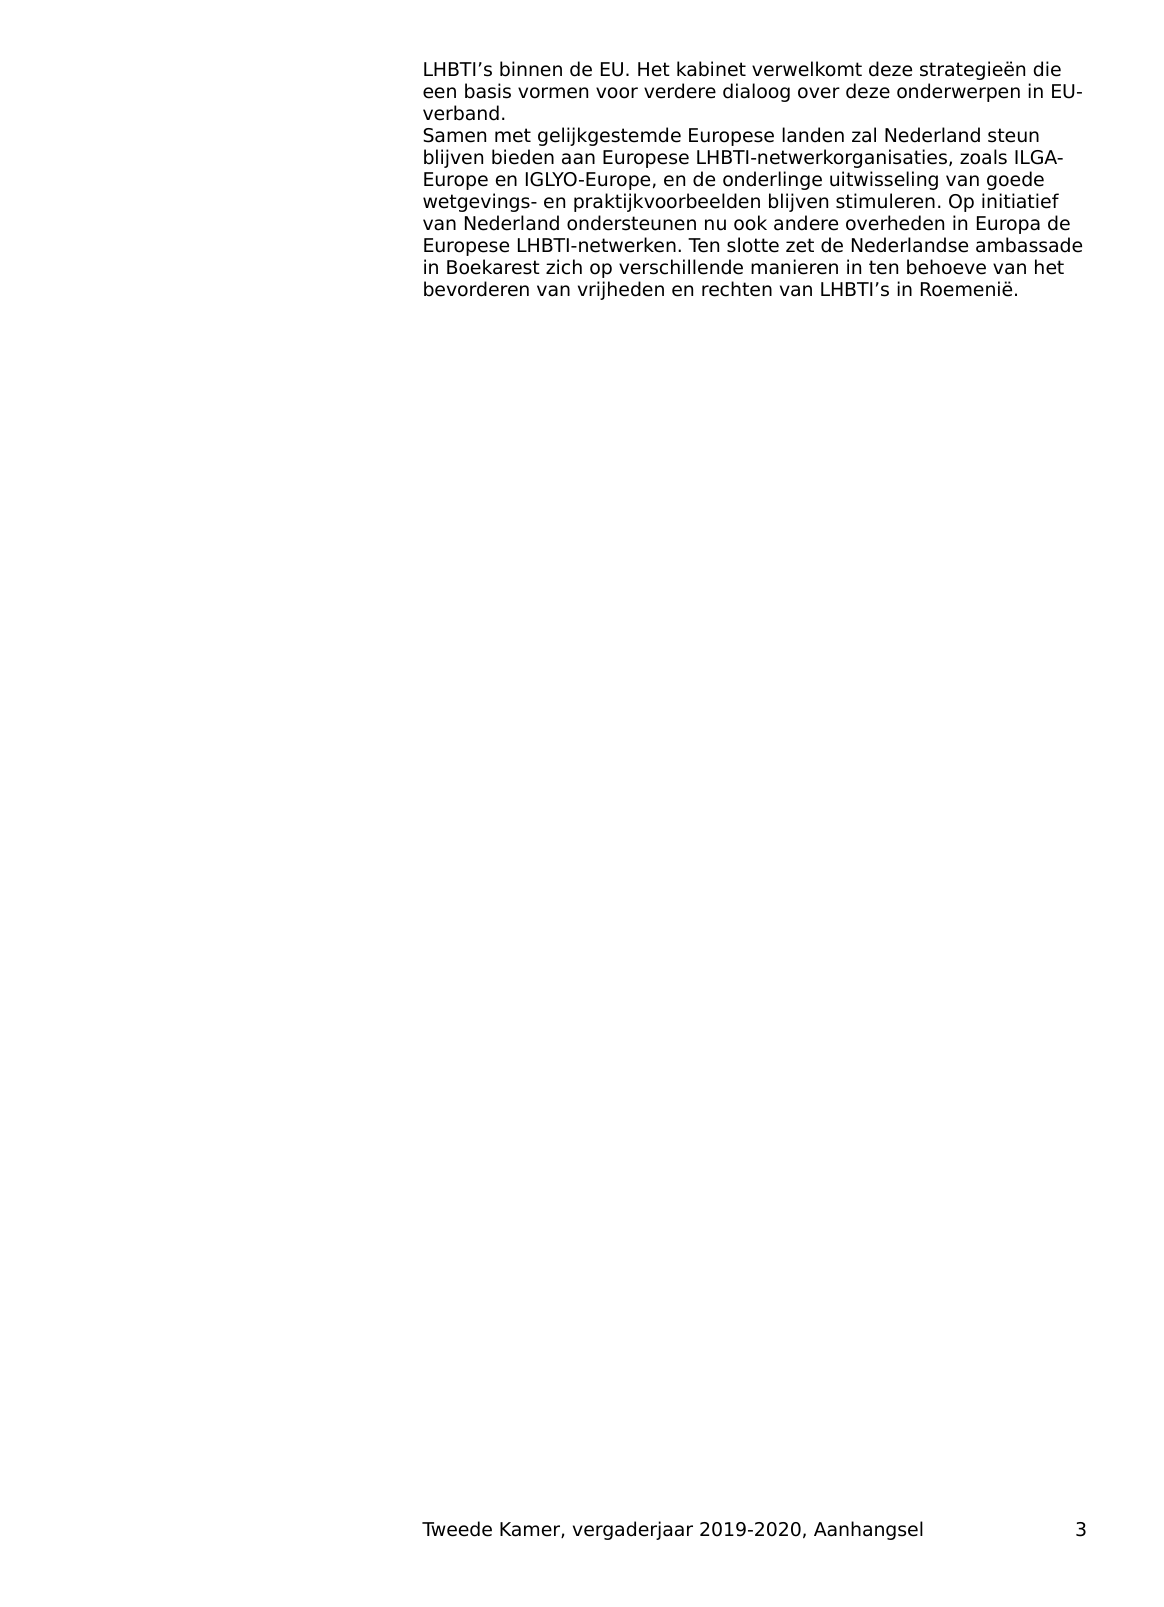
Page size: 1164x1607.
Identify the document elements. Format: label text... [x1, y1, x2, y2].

text Samen met gelijkgestemde Europese landen zal Nederland steun blijven bieden aan Europese LHBTI-netwerkorganisaties, zoals ILGA-Europe en IGLYO-Europe, en de onderlinge uitwisseling van goede wetgevings- en praktijkvoorbeelden blijven stimuleren. Op initiatief van Nederland ondersteunen nu ook andere overheden in Europa de Europese LHBTI-netwerken. Ten slotte zet de Nederlandse ambassade in Boekarest zich op verschillende manieren in ten behoeve van het bevorderen van vrijheden en rechten van LHBTI’s in Roemenië. [422, 125, 1087, 301]
text LHBTI’s binnen de EU. Het kabinet verwelkomt deze strategieën die een basis vormen voor verdere dialoog over deze onderwerpen in EU-verband. [422, 59, 1087, 125]
